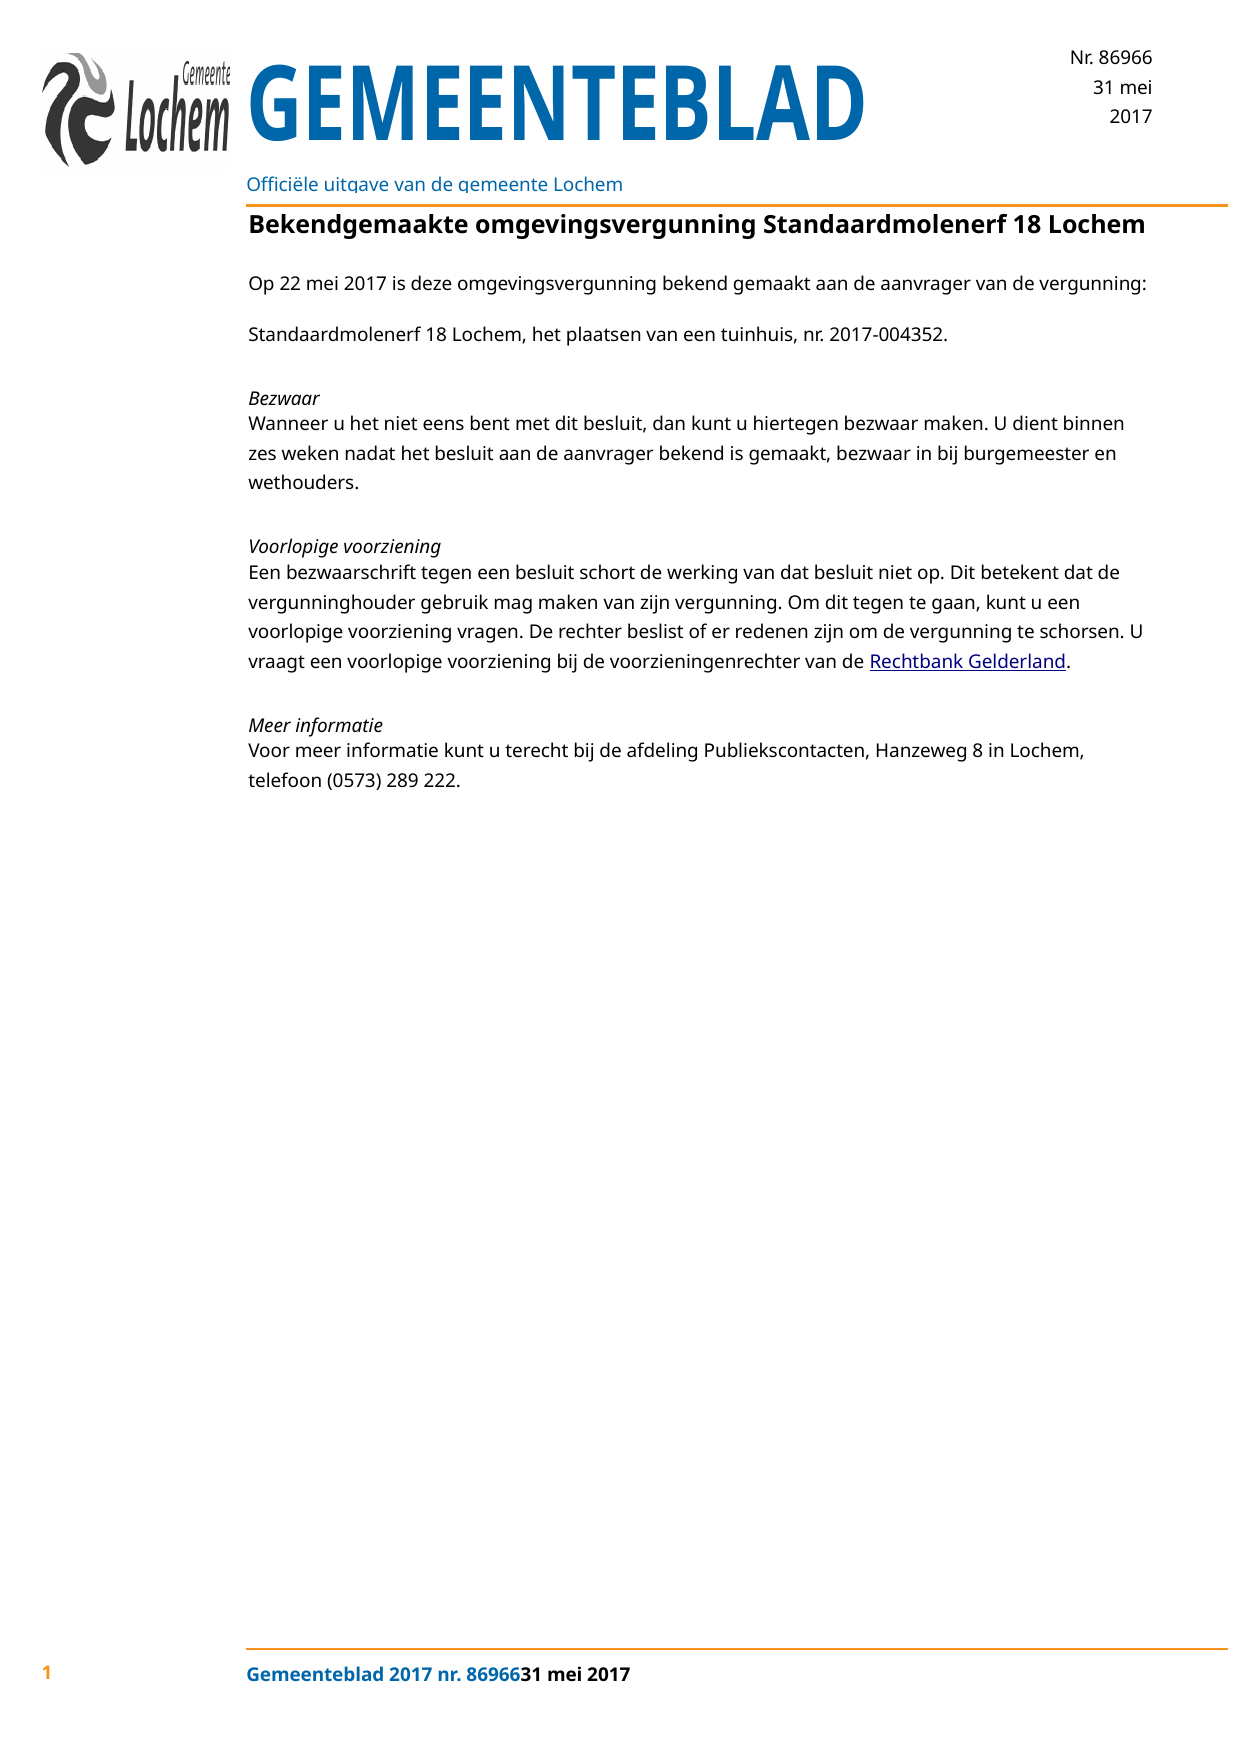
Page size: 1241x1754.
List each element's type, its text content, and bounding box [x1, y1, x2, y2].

text Meer informatie [248, 712, 1152, 738]
text Bekendgemaakte omgevingsvergunning Standaardmolenerf 18 Lochem [248, 207, 1152, 241]
text Voorlopige voorziening [248, 533, 1152, 559]
text Bezwaar [248, 385, 1152, 410]
text Standaardmolenerf 18 Lochem, het plaatsen van een tuinhuis, nr. 2017-004352. [248, 321, 1152, 346]
text Een bezwaarschrift tegen een besluit schort de werking van dat besluit niet op. Dit betekent dat de vergunninghouder gebruik mag maken van zijn vergunning. Om dit tegen te gaan, kunt u een voorlopige voorziening vragen. De rechter beslist of er redenen zijn om de vergunning te schorsen. U vraagt een voorlopige voorziening bij de voorzieningenrechter van de Rechtbank Gelderland. [248, 559, 1152, 674]
text Wanneer u het niet eens bent met dit besluit, dan kunt u hiertegen bezwaar maken. U dient binnen zes weken nadat het besluit aan de aanvrager bekend is gemaakt, bezwaar in bij burgemeester en wethouders. [248, 410, 1152, 495]
picture [41, 47, 231, 172]
text Op 22 mei 2017 is deze omgevingsvergunning bekend gemaakt aan de aanvrager van de vergunning: [248, 270, 1152, 296]
text Voor meer informatie kunt u terecht bij de afdeling Publiekscontacten, Hanzeweg 8 in Lochem, telefoon (0573) 289 222. [248, 738, 1152, 793]
